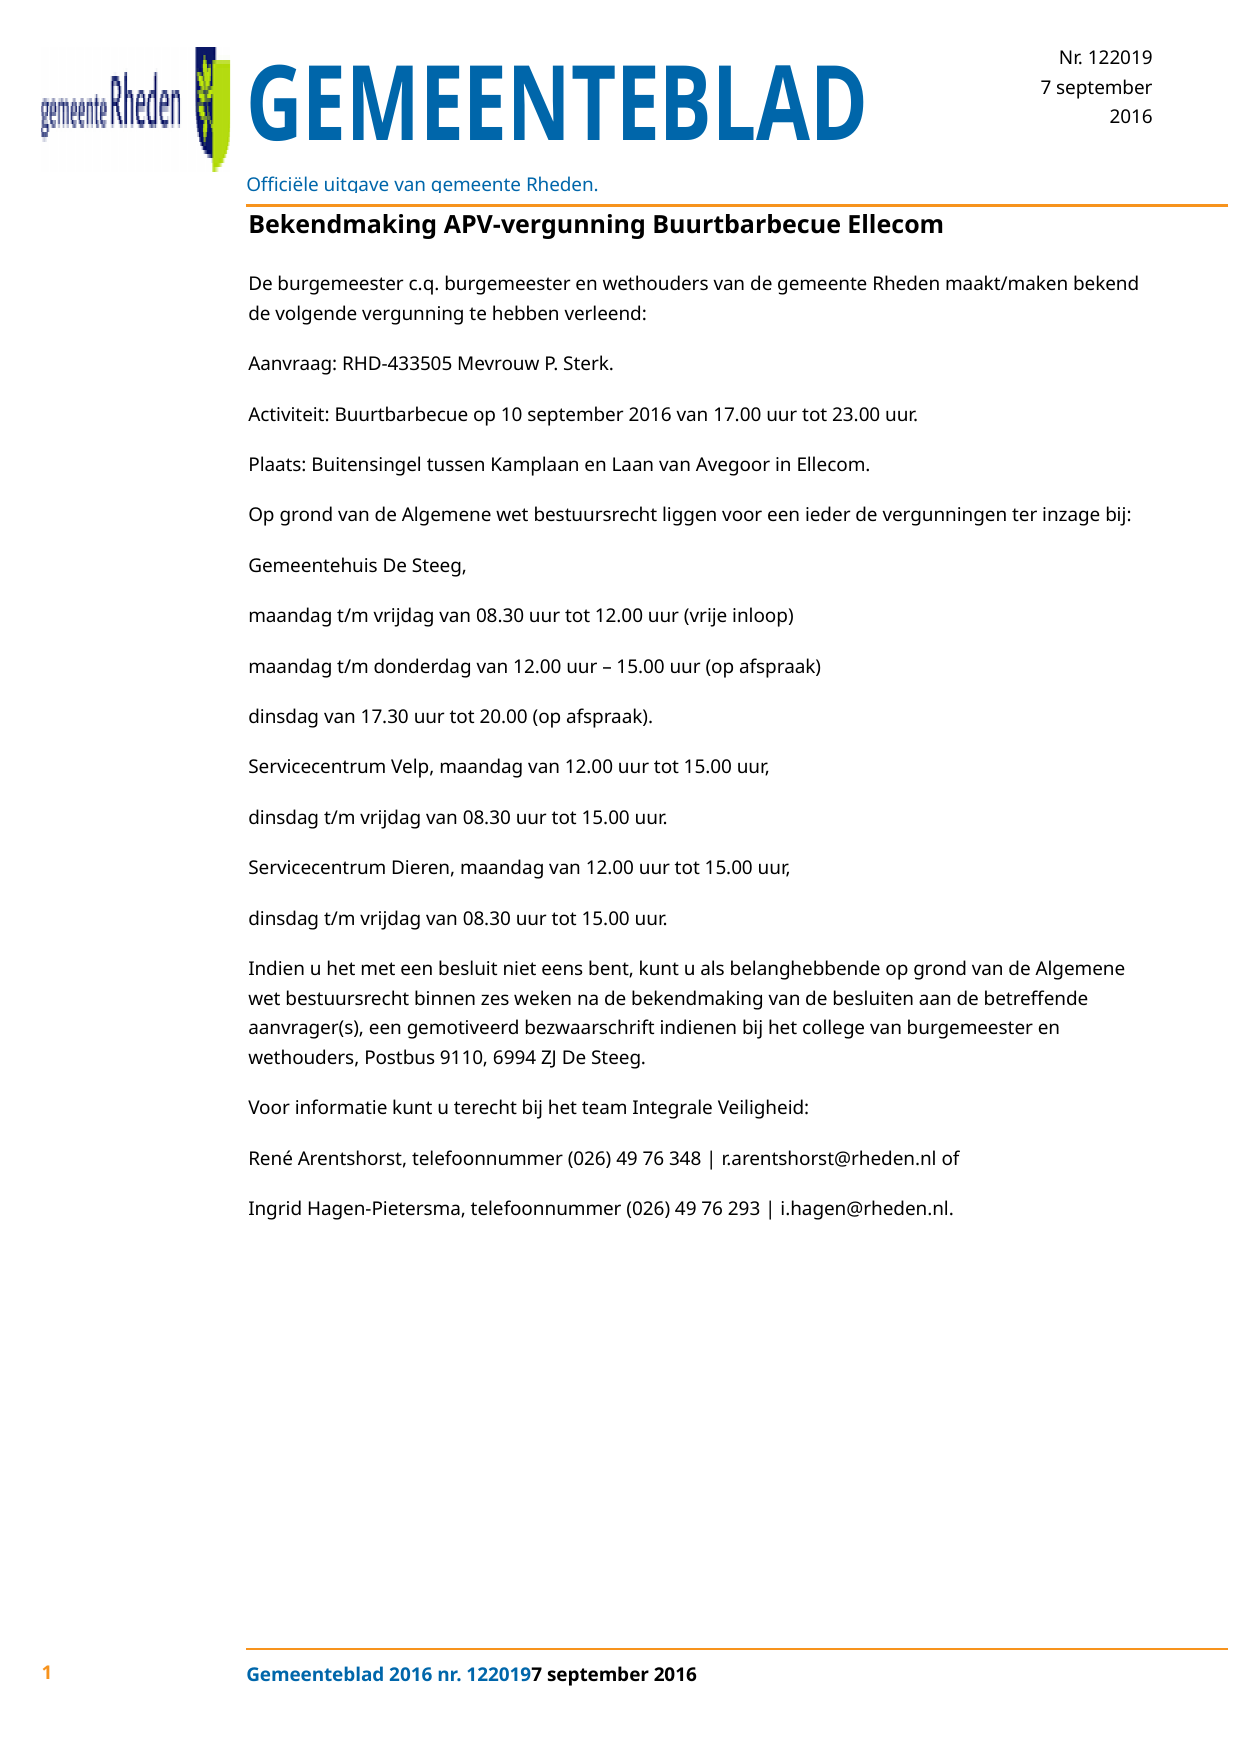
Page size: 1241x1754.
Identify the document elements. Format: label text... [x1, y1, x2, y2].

text De burgemeester c.q. burgemeester en wethouders van de gemeente Rheden maakt/maken bekend de volgende vergunning te hebben verleend: [248, 270, 1152, 326]
text maandag t/m vrijdag van 08.30 uur tot 12.00 uur (vrije inloop) [248, 602, 1152, 628]
text Servicecentrum Velp, maandag van 12.00 uur tot 15.00 uur, [248, 754, 1152, 779]
text dinsdag t/m vrijdag van 08.30 uur tot 15.00 uur. [248, 905, 1152, 931]
picture [41, 47, 231, 172]
text Voor informatie kunt u terecht bij het team Integrale Veiligheid: [248, 1094, 1152, 1120]
text Activiteit: Buurtbarbecue op 10 september 2016 van 17.00 uur tot 23.00 uur. [248, 401, 1152, 426]
text maandag t/m donderdag van 12.00 uur – 15.00 uur (op afspraak) [248, 653, 1152, 678]
text Gemeentehuis De Steeg, [248, 552, 1152, 578]
text René Arentshorst, telefoonnummer (026) 49 76 348 | r.arentshorst@rheden.nl of [248, 1145, 1152, 1171]
text Servicecentrum Dieren, maandag van 12.00 uur tot 15.00 uur, [248, 854, 1152, 880]
text Bekendmaking APV-vergunning Buurtbarbecue Ellecom [248, 207, 1152, 241]
text Ingrid Hagen-Pietersma, telefoonnummer (026) 49 76 293 | i.hagen@rheden.nl. [248, 1195, 1152, 1221]
text dinsdag van 17.30 uur tot 20.00 (op afspraak). [248, 703, 1152, 729]
text Op grond van de Algemene wet bestuursrecht liggen voor een ieder de vergunningen ter inzage bij: [248, 502, 1152, 527]
text Plaats: Buitensingel tussen Kamplaan en Laan van Avegoor in Ellecom. [248, 451, 1152, 477]
text dinsdag t/m vrijdag van 08.30 uur tot 15.00 uur. [248, 804, 1152, 830]
text Indien u het met een besluit niet eens bent, kunt u als belanghebbende op grond van de Algemene wet bestuursrecht binnen zes weken na de bekendmaking van de besluiten aan de betreffende aanvrager(s), een gemotiveerd bezwaarschrift indienen bij het college van burgemeester en wethouders, Postbus 9110, 6994 ZJ De Steeg. [248, 955, 1152, 1070]
text Aanvraag: RHD-433505 Mevrouw P. Sterk. [248, 350, 1152, 376]
